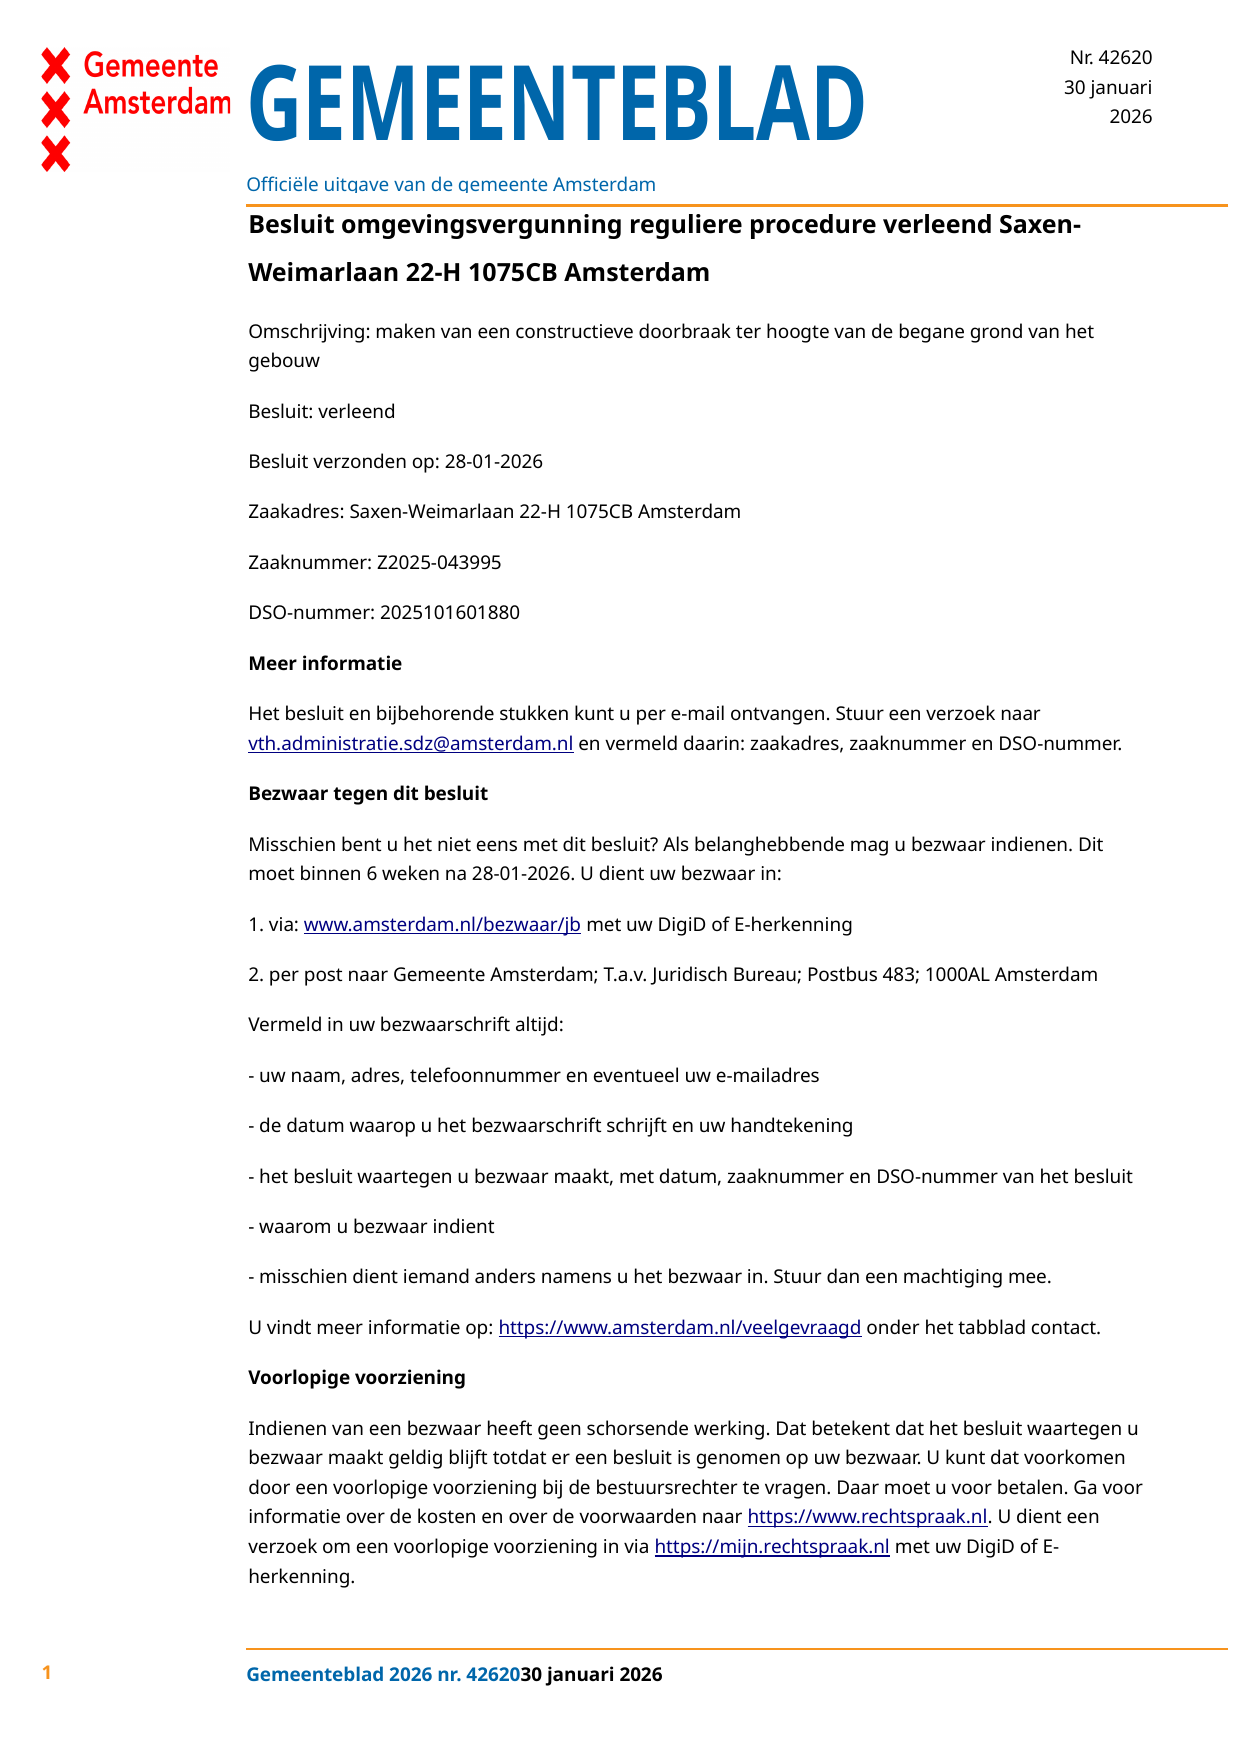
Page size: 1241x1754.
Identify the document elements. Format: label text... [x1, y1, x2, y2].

text Bezwaar tegen dit besluit [248, 780, 1152, 806]
text Voorlopige voorziening [248, 1364, 1152, 1390]
text Besluit omgevingsvergunning reguliere procedure verleend Saxen-Weimarlaan 22-H 1075CB Amsterdam [248, 207, 1152, 288]
text Omschrijving: maken van een constructieve doorbraak ter hoogte van de begane grond van het gebouw [248, 318, 1152, 373]
text - waarom u bezwaar indient [248, 1213, 1152, 1239]
text 1. via: www.amsterdam.nl/bezwaar/jb met uw DigiD of E-herkenning [248, 911, 1152, 937]
text Indienen van een bezwaar heeft geen schorsende werking. Dat betekent dat het besluit waartegen u bezwaar maakt geldig blijft totdat er een besluit is genomen op uw bezwaar. U kunt dat voorkomen door een voorlopige voorziening bij de bestuursrechter te vragen. Daar moet u voor betalen. Ga voor informatie over de kosten en over de voorwaarden naar https://www.rechtspraak.nl. U dient een verzoek om een voorlopige voorziening in via https://mijn.rechtspraak.nl met uw DigiD of E-herkenning. [248, 1415, 1152, 1589]
text Zaakadres: Saxen-Weimarlaan 22-H 1075CB Amsterdam [248, 499, 1152, 524]
text 2. per post naar Gemeente Amsterdam; T.a.v. Juridisch Bureau; Postbus 483; 1000AL Amsterdam [248, 961, 1152, 987]
text - het besluit waartegen u bezwaar maakt, met datum, zaaknummer en DSO-nummer van het besluit [248, 1163, 1152, 1189]
text Vermeld in uw bezwaarschrift altijd: [248, 1012, 1152, 1037]
text Zaaknummer: Z2025-043995 [248, 549, 1152, 575]
text Besluit: verleend [248, 398, 1152, 424]
text - misschien dient iemand anders namens u het bezwaar in. Stuur dan een machtiging mee. [248, 1264, 1152, 1289]
text DSO-nummer: 2025101601880 [248, 599, 1152, 625]
picture [41, 47, 231, 172]
text - de datum waarop u het bezwaarschrift schrijft en uw handtekening [248, 1112, 1152, 1138]
text Het besluit en bijbehorende stukken kunt u per e-mail ontvangen. Stuur een verzoek naar vth.administratie.sdz@amsterdam.nl en vermeld daarin: zaakadres, zaaknummer en DSO-nummer. [248, 700, 1152, 756]
text - uw naam, adres, telefoonnummer en eventueel uw e-mailadres [248, 1062, 1152, 1088]
text Meer informatie [248, 650, 1152, 676]
text Misschien bent u het niet eens met dit besluit? Als belanghebbende mag u bezwaar indienen. Dit moet binnen 6 weken na 28-01-2026. U dient uw bezwaar in: [248, 831, 1152, 886]
text U vindt meer informatie op: https://www.amsterdam.nl/veelgevraagd onder het tabblad contact. [248, 1314, 1152, 1340]
text Besluit verzonden op: 28-01-2026 [248, 448, 1152, 474]
